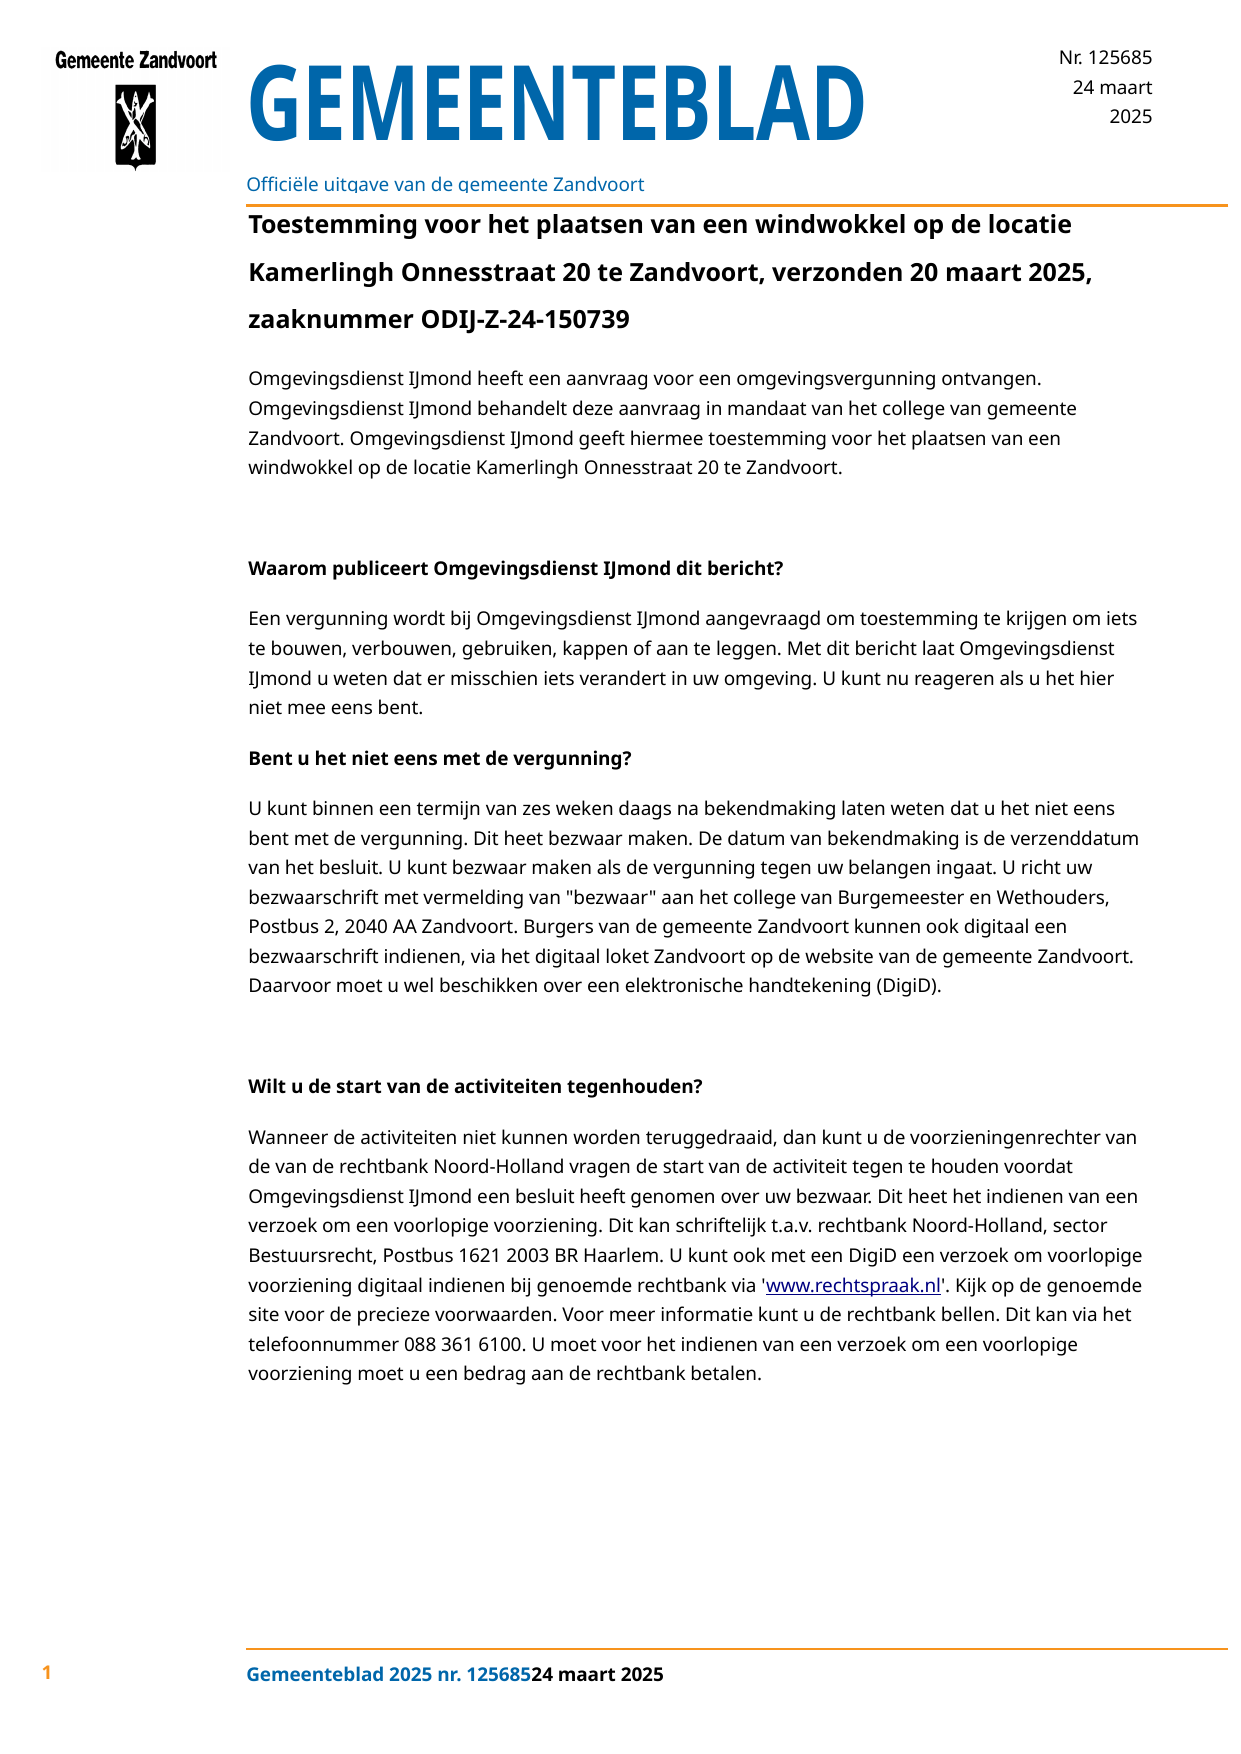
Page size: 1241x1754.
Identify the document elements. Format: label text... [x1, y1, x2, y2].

text Wilt u de start van de activiteiten tegenhouden? [248, 1073, 1152, 1099]
text Bent u het niet eens met de vergunning? [248, 745, 1152, 770]
text U kunt binnen een termijn van zes weken daags na bekendmaking laten weten dat u het niet eens bent met de vergunning. Dit heet bezwaar maken. De datum van bekendmaking is de verzenddatum van het besluit. U kunt bezwaar maken als de vergunning tegen uw belangen ingaat. U richt uw bezwaarschrift met vermelding van "bezwaar" aan het college van Burgemeester en Wethouders, Postbus 2, 2040 AA Zandvoort. Burgers van de gemeente Zandvoort kunnen ook digitaal een bezwaarschrift indienen, via het digitaal loket Zandvoort op de website van de gemeente Zandvoort. Daarvoor moet u wel beschikken over een elektronische handtekening (DigiD). [248, 795, 1152, 998]
text Wanneer de activiteiten niet kunnen worden teruggedraaid, dan kunt u de voorzieningenrechter van de van de rechtbank Noord-Holland vragen de start van de activiteit tegen te houden voordat Omgevingsdienst IJmond een besluit heeft genomen over uw bezwaar. Dit heet het indienen van een verzoek om een voorlopige voorziening. Dit kan schriftelijk t.a.v. rechtbank Noord-Holland, sector Bestuursrecht, Postbus 1621 2003 BR Haarlem. U kunt ook met een DigiD een verzoek om voorlopige voorziening digitaal indienen bij genoemde rechtbank via 'www.rechtspraak.nl'. Kijk op de genoemde site voor de precieze voorwaarden. Voor meer informatie kunt u de rechtbank bellen. Dit kan via het telefoonnummer 088 361 6100. U moet voor het indienen van een verzoek om een voorlopige voorziening moet u een bedrag aan de rechtbank betalen. [248, 1124, 1152, 1386]
text Waarom publiceert Omgevingsdienst IJmond dit bericht? [248, 555, 1152, 581]
text Omgevingsdienst IJmond heeft een aanvraag voor een omgevingsvergunning ontvangen. Omgevingsdienst IJmond behandelt deze aanvraag in mandaat van het college van gemeente Zandvoort. Omgevingsdienst IJmond geeft hiermee toestemming voor het plaatsen van een windwokkel op de locatie Kamerlingh Onnesstraat 20 te Zandvoort. [248, 366, 1152, 480]
picture [41, 47, 231, 172]
text Een vergunning wordt bij Omgevingsdienst IJmond aangevraagd om toestemming te krijgen om iets te bouwen, verbouwen, gebruiken, kappen of aan te leggen. Met dit bericht laat Omgevingsdienst IJmond u weten dat er misschien iets verandert in uw omgeving. U kunt nu reageren als u het hier niet mee eens bent. [248, 606, 1152, 720]
text Toestemming voor het plaatsen van een windwokkel op de locatie Kamerlingh Onnesstraat 20 te Zandvoort, verzonden 20 maart 2025, zaaknummer ODIJ-Z-24-150739 [248, 207, 1152, 336]
